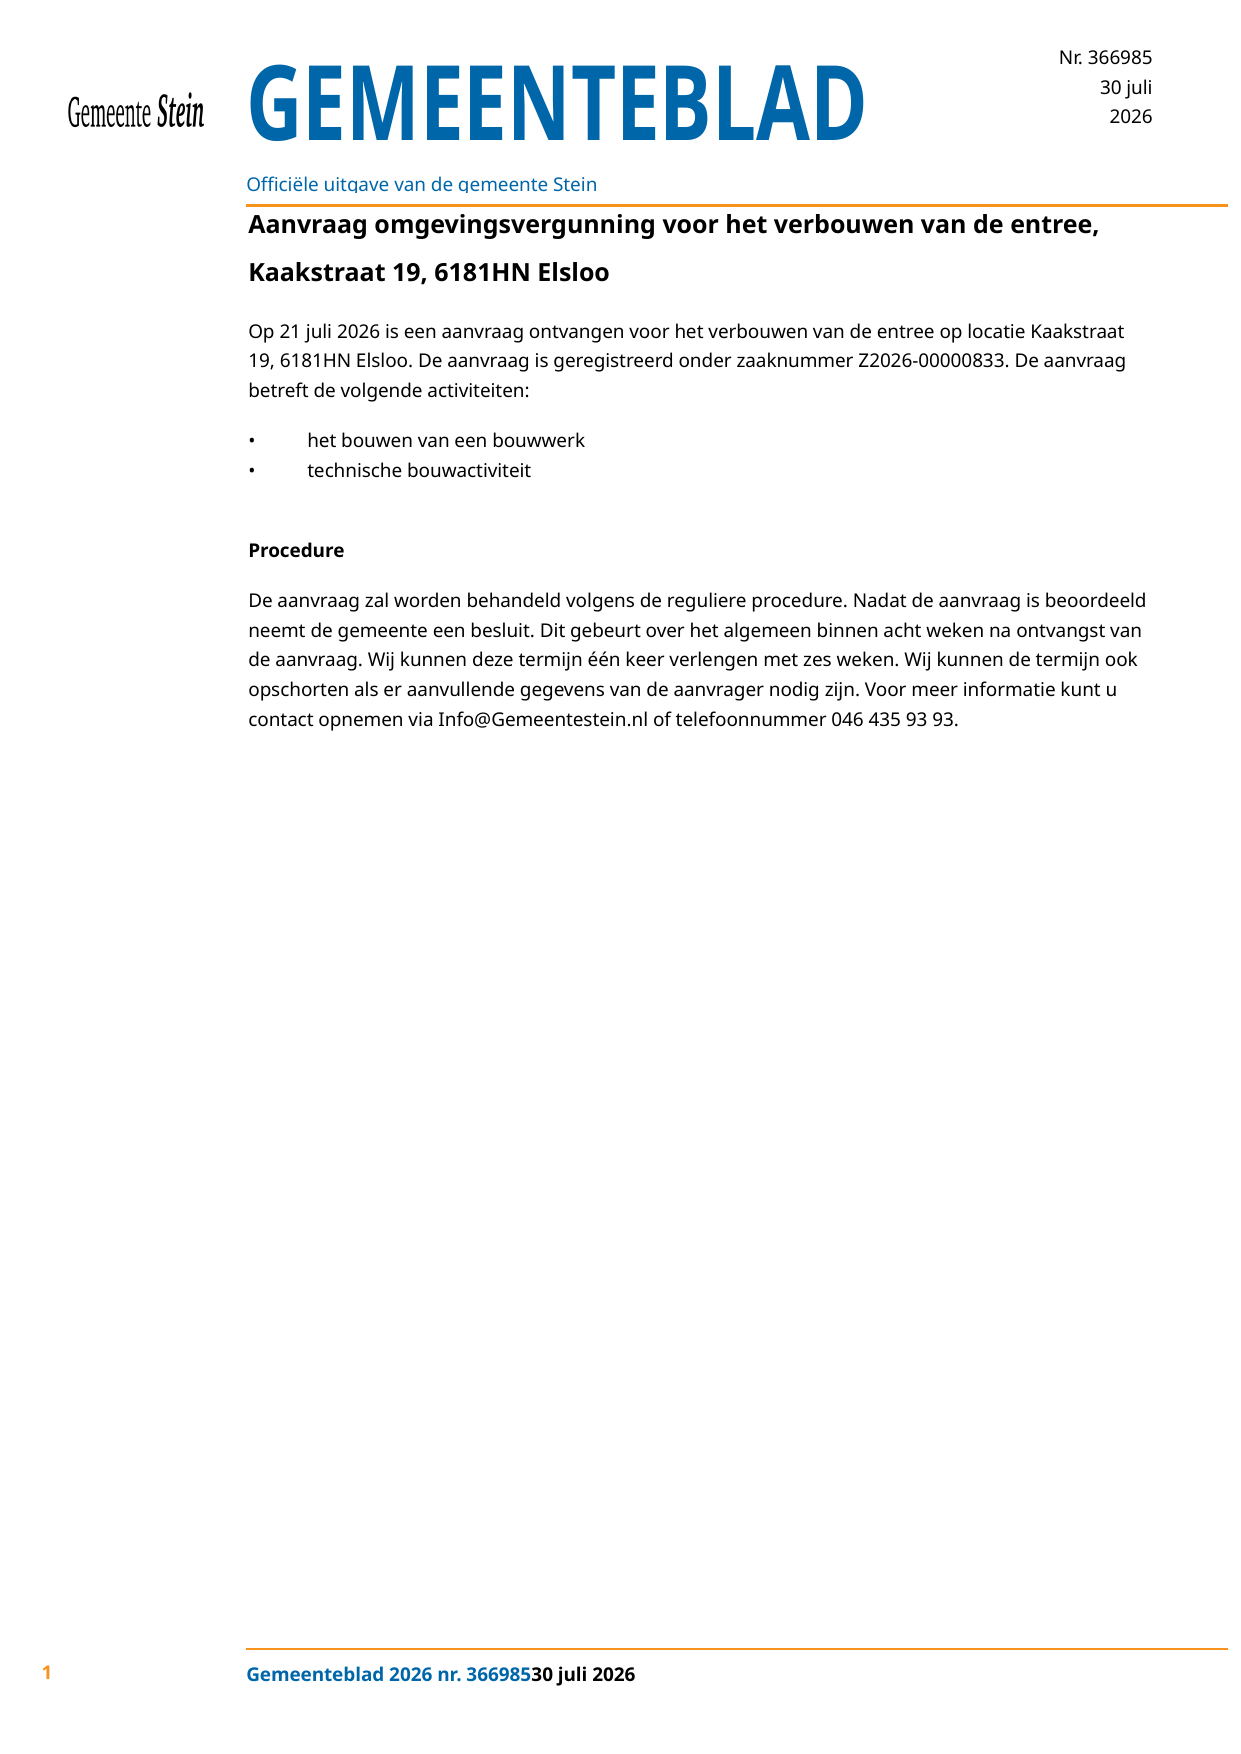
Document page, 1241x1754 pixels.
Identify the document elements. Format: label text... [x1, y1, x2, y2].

text De aanvraag zal worden behandeld volgens de reguliere procedure. Nadat de aanvraag is beoordeeld neemt de gemeente een besluit. Dit gebeurt over het algemeen binnen acht weken na ontvangst van de aanvraag. Wij kunnen deze termijn één keer verlengen met zes weken. Wij kunnen de termijn ook opschorten als er aanvullende gegevens van de aanvrager nodig zijn. Voor meer informatie kunt u contact opnemen via Info@Gemeentestein.nl of telefoonnummer 046 435 93 93. [248, 587, 1152, 732]
picture [41, 47, 231, 172]
text Op 21 juli 2026 is een aanvraag ontvangen voor het verbouwen van de entree op locatie Kaakstraat 19, 6181HN Elsloo. De aanvraag is geregistreerd onder zaaknummer Z2026-00000833. De aanvraag betreft de volgende activiteiten: [248, 318, 1152, 403]
list het bouwen van een bouwwerk [248, 427, 1152, 453]
text Aanvraag omgevingsvergunning voor het verbouwen van de entree, Kaakstraat 19, 6181HN Elsloo [248, 207, 1152, 288]
list technische bouwactiviteit [248, 457, 1152, 483]
text Procedure [248, 537, 1152, 563]
